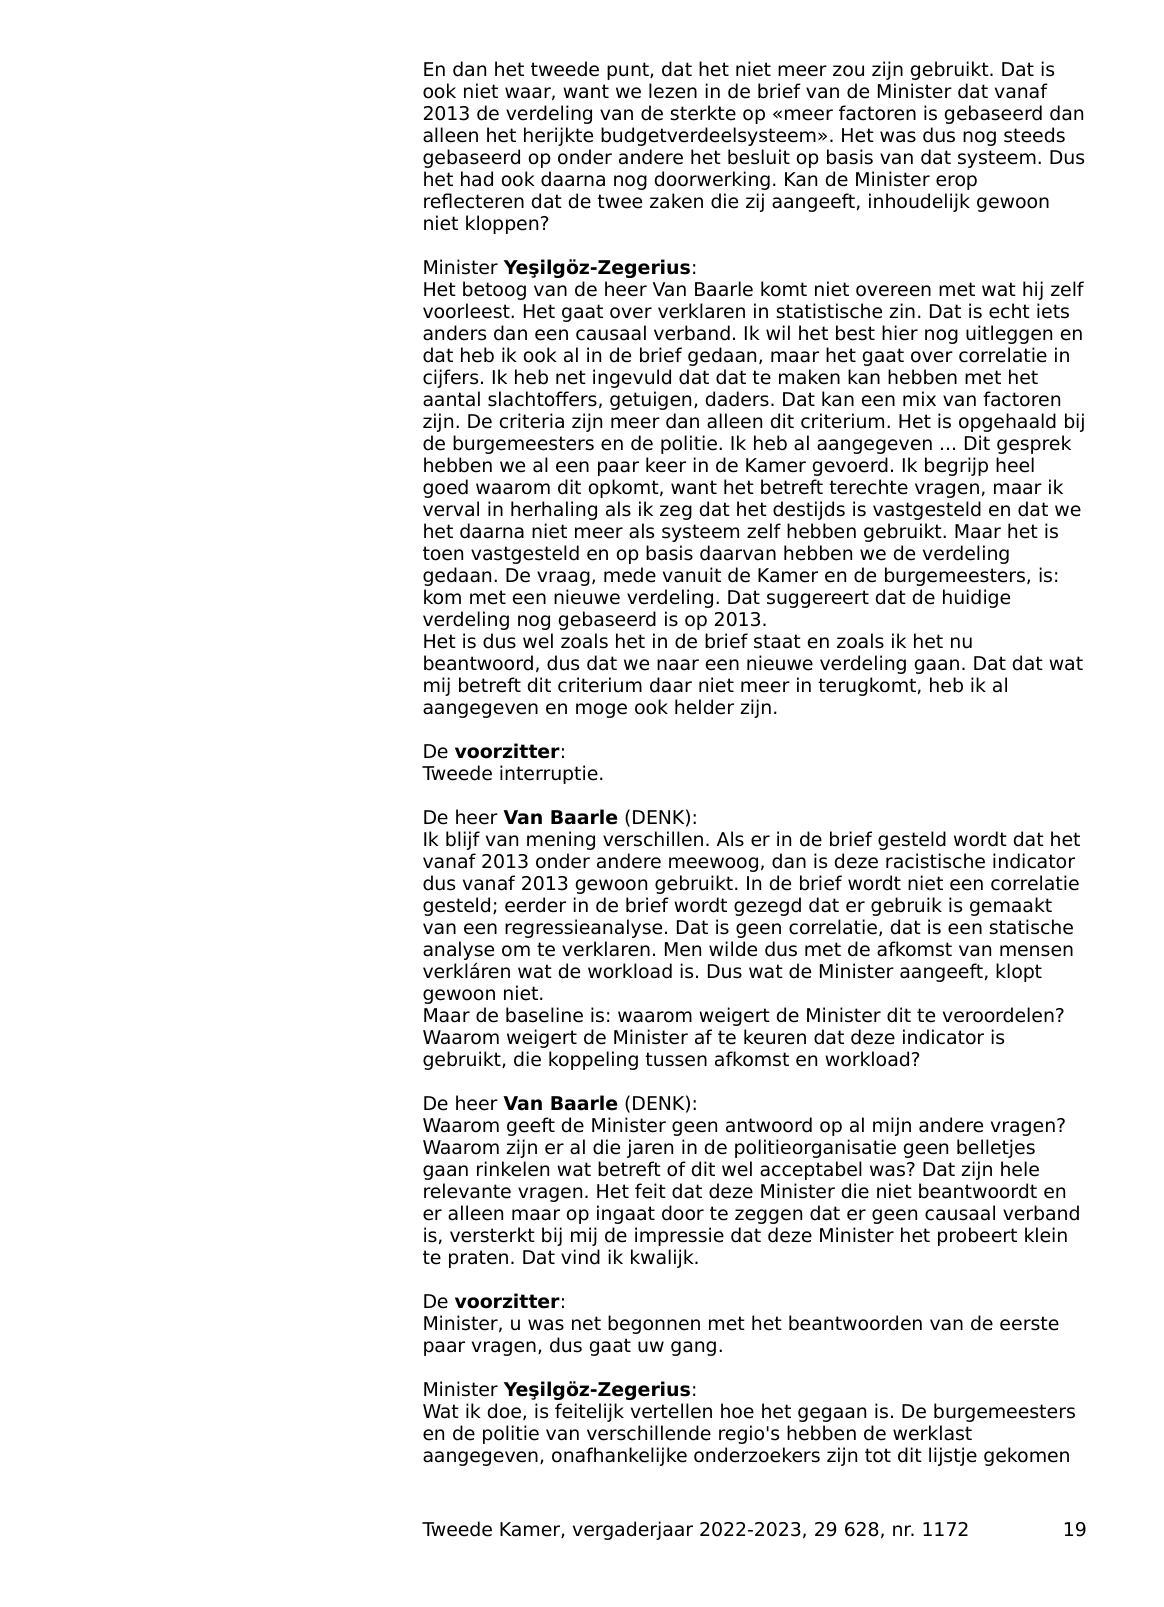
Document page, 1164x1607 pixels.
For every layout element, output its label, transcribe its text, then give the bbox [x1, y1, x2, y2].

text Maar de baseline is: waarom weigert de Minister dit te veroordelen? Waarom weigert de Minister af te keuren dat deze indicator is gebruikt, die koppeling tussen afkomst en workload? [422, 1005, 1087, 1071]
text De heer Van Baarle (DENK): [422, 807, 1087, 829]
text Het is dus wel zoals het in de brief staat en zoals ik het nu beantwoord, dus dat we naar een nieuwe verdeling gaan. Dat dat wat mij betreft dit criterium daar niet meer in terugkomt, heb ik al aangegeven en moge ook helder zijn. [422, 631, 1087, 719]
text De heer Van Baarle (DENK): [422, 1093, 1087, 1115]
text Tweede interruptie. [422, 763, 1087, 785]
text Ik blijf van mening verschillen. Als er in de brief gesteld wordt dat het vanaf 2013 onder andere meewoog, dan is deze racistische indicator dus vanaf 2013 gewoon gebruikt. In de brief wordt niet een correlatie gesteld; eerder in de brief wordt gezegd dat er gebruik is gemaakt van een regressieanalyse. Dat is geen correlatie, dat is een statische analyse om te verklaren. Men wilde dus met de afkomst van mensen verkláren wat de workload is. Dus wat de Minister aangeeft, klopt gewoon niet. [422, 829, 1087, 1005]
text Minister Yeşilgöz-Zegerius: [422, 1379, 1087, 1401]
text Minister, u was net begonnen met het beantwoorden van de eerste paar vragen, dus gaat uw gang. [422, 1313, 1087, 1357]
text Het betoog van de heer Van Baarle komt niet overeen met wat hij zelf voorleest. Het gaat over verklaren in statistische zin. Dat is echt iets anders dan een causaal verband. Ik wil het best hier nog uitleggen en dat heb ik ook al in de brief gedaan, maar het gaat over correlatie in cijfers. Ik heb net ingevuld dat dat te maken kan hebben met het aantal slachtoffers, getuigen, daders. Dat kan een mix van factoren zijn. De criteria zijn meer dan alleen dit criterium. Het is opgehaald bij de burgemeesters en de politie. Ik heb al aangegeven ... Dit gesprek hebben we al een paar keer in de Kamer gevoerd. Ik begrijp heel goed waarom dit opkomt, want het betreft terechte vragen, maar ik verval in herhaling als ik zeg dat het destijds is vastgesteld en dat we het daarna niet meer als systeem zelf hebben gebruikt. Maar het is toen vastgesteld en op basis daarvan hebben we de verdeling gedaan. De vraag, mede vanuit de Kamer en de burgemeesters, is: kom met een nieuwe verdeling. Dat suggereert dat de huidige verdeling nog gebaseerd is op 2013. [422, 279, 1087, 631]
text De voorzitter: [422, 1291, 1087, 1313]
text Wat ik doe, is feitelijk vertellen hoe het gegaan is. De burgemeesters en de politie van verschillende regio's hebben de werklast aangegeven, onafhankelijke onderzoekers zijn tot dit lijstje gekomen [422, 1401, 1087, 1467]
text De voorzitter: [422, 741, 1087, 763]
text En dan het tweede punt, dat het niet meer zou zijn gebruikt. Dat is ook niet waar, want we lezen in de brief van de Minister dat vanaf 2013 de verdeling van de sterkte op «meer factoren is gebaseerd dan alleen het herijkte budgetverdeelsysteem». Het was dus nog steeds gebaseerd op onder andere het besluit op basis van dat systeem. Dus het had ook daarna nog doorwerking. Kan de Minister erop reflecteren dat de twee zaken die zij aangeeft, inhoudelijk gewoon niet kloppen? [422, 59, 1087, 235]
text Waarom geeft de Minister geen antwoord op al mijn andere vragen? Waarom zijn er al die jaren in de politieorganisatie geen belletjes gaan rinkelen wat betreft of dit wel acceptabel was? Dat zijn hele relevante vragen. Het feit dat deze Minister die niet beantwoordt en er alleen maar op ingaat door te zeggen dat er geen causaal verband is, versterkt bij mij de impressie dat deze Minister het probeert klein te praten. Dat vind ik kwalijk. [422, 1115, 1087, 1269]
text Minister Yeşilgöz-Zegerius: [422, 257, 1087, 279]
